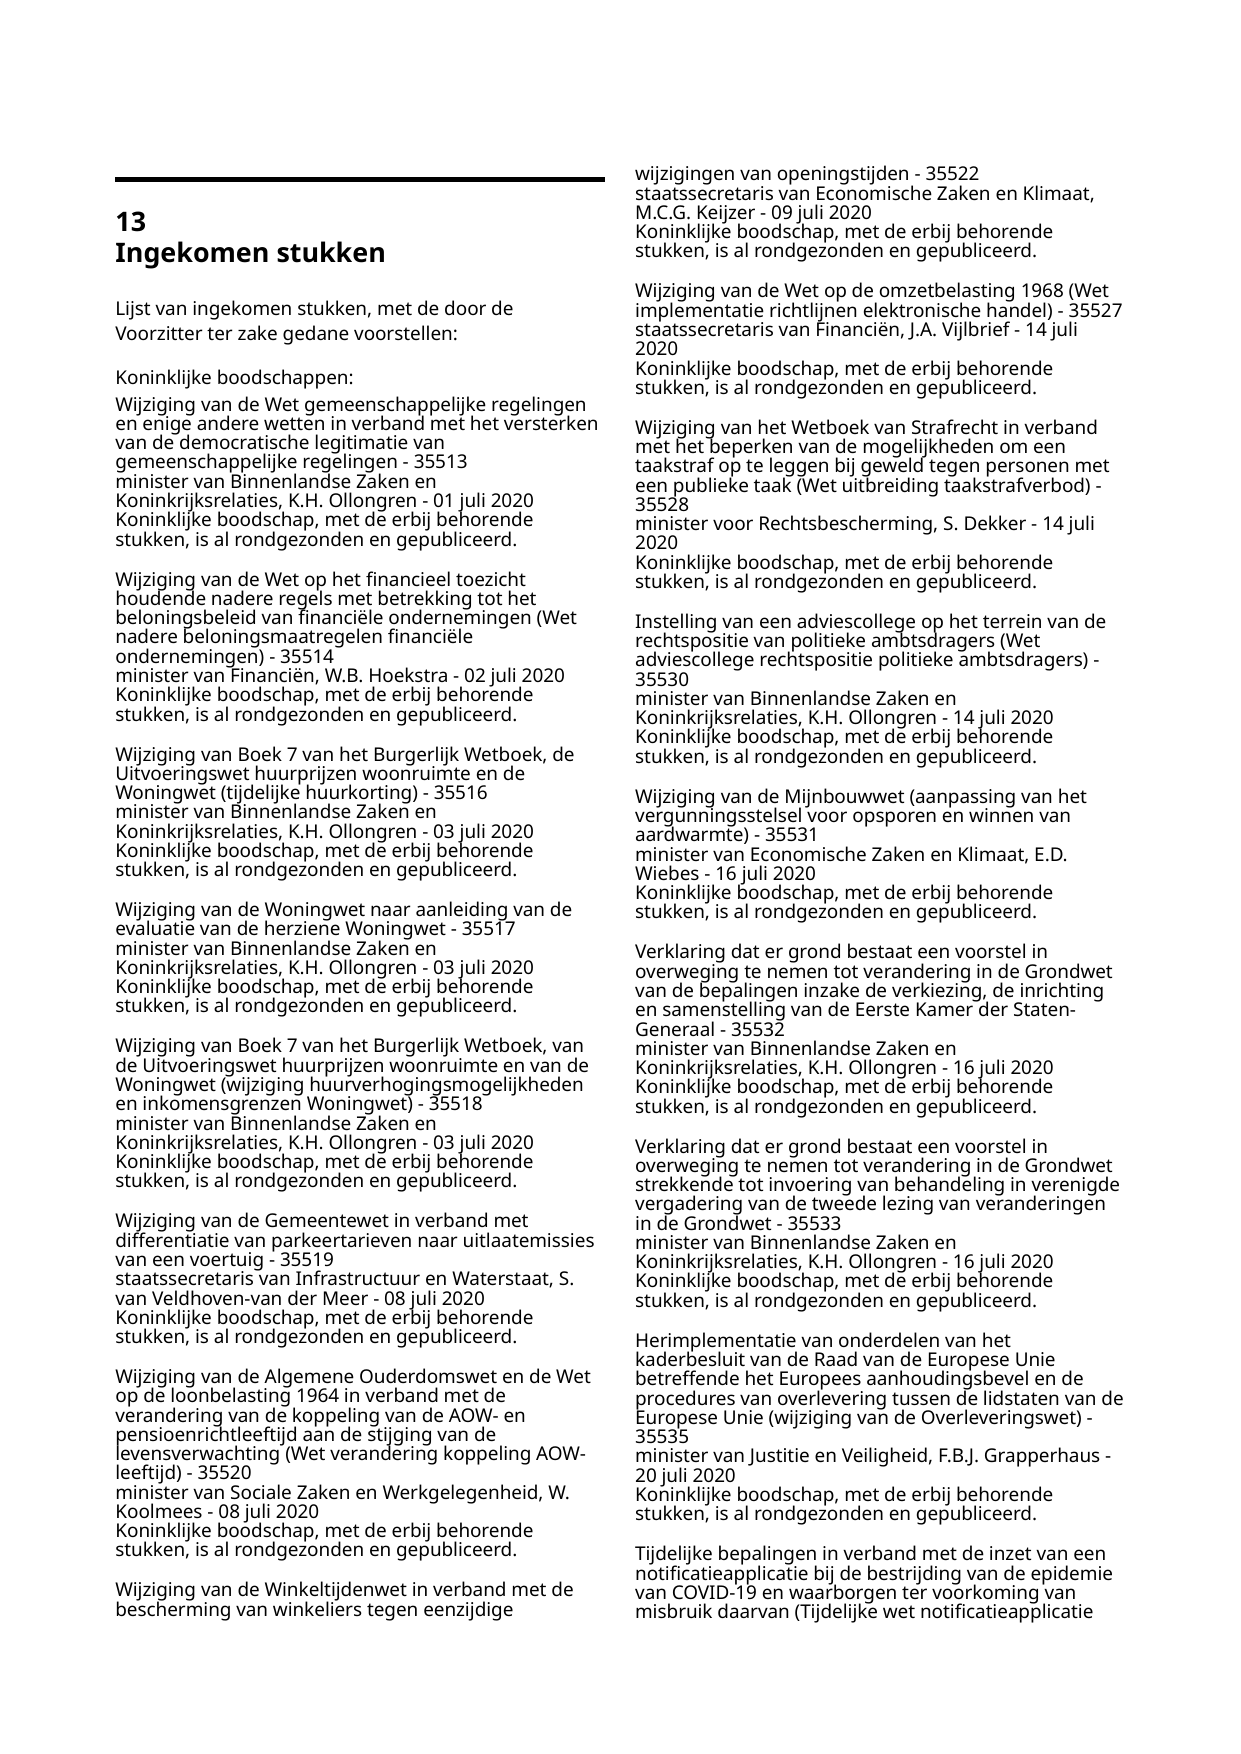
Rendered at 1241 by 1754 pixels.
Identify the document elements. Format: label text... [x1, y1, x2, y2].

text Koninklijke boodschap, met de erbij behorende stukken, is al rondgezonden en gepubliceerd. [635, 223, 1125, 262]
text Koninklijke boodschap, met de erbij behorende stukken, is al rondgezonden en gepubliceerd. [635, 1078, 1125, 1117]
text Koninklijke boodschap, met de erbij behorende stukken, is al rondgezonden en gepubliceerd. [635, 1272, 1125, 1311]
text Instelling van een adviescollege op het terrein van de rechtspositie van politieke ambtsdragers (Wet adviescollege rechtspositie politieke ambtsdragers) - 35530 [635, 613, 1125, 690]
text Wijziging van de Wet gemeenschappelijke regelingen en enige andere wetten in verband met het versterken van de democratische legitimatie van gemeenschappelijke regelingen - 35513 [115, 396, 605, 473]
text Wijziging van Boek 7 van het Burgerlijk Wetboek, de Uitvoeringswet huurprijzen woonruimte en de Woningwet (tijdelijke huurkorting) - 35516 [115, 746, 605, 803]
text Koninklijke boodschap, met de erbij behorende stukken, is al rondgezonden en gepubliceerd. [115, 842, 605, 880]
text 13 [115, 203, 605, 239]
text Wijziging van de Mijnbouwwet (aanpassing van het vergunningsstelsel voor opsporen en winnen van aardwarmte) - 35531 [635, 788, 1125, 846]
text minister van Justitie en Veiligheid, F.B.J. Grapperhaus - 20 juli 2020 [635, 1447, 1125, 1486]
text Koninklijke boodschap, met de erbij behorende stukken, is al rondgezonden en gepubliceerd. [635, 1486, 1125, 1524]
text staatssecretaris van Financiën, J.A. Vijlbrief - 14 juli 2020 [635, 321, 1125, 359]
text Tijdelijke bepalingen in verband met de inzet van een notificatieapplicatie bij de bestrijding van de epidemie van COVID-19 en waarborgen ter voorkoming van misbruik daarvan (Tijdelijke wet notificatieapplicatie [635, 1545, 1125, 1622]
text Verklaring dat er grond bestaat een voorstel in overweging te nemen tot verandering in de Grondwet strekkende tot invoering van behandeling in verenigde vergadering van de tweede lezing van veranderingen in de Grondwet - 35533 [635, 1138, 1125, 1234]
text Koninklijke boodschap, met de erbij behorende stukken, is al rondgezonden en gepubliceerd. [115, 1309, 605, 1347]
text Ingekomen stukken [115, 239, 605, 283]
text Wijziging van de Algemene Ouderdomswet en de Wet op de loonbelasting 1964 in verband met de verandering van de koppeling van de AOW- en pensioenrichtleeftijd aan de stijging van de levensverwachting (Wet verandering koppeling AOW-leeftijd) - 35520 [115, 1368, 605, 1484]
text Koninklijke boodschap, met de erbij behorende stukken, is al rondgezonden en gepubliceerd. [115, 978, 605, 1017]
text wijzigingen van openingstijden - 35522 [635, 165, 1125, 184]
text Koninklijke boodschap, met de erbij behorende stukken, is al rondgezonden en gepubliceerd. [115, 1153, 605, 1192]
text minister van Economische Zaken en Klimaat, E.D. Wiebes - 16 juli 2020 [635, 846, 1125, 884]
text Koninklijke boodschap, met de erbij behorende stukken, is al rondgezonden en gepubliceerd. [635, 554, 1125, 592]
text Wijziging van de Wet op het financieel toezicht houdende nadere regels met betrekking tot het beloningsbeleid van financiële ondernemingen (Wet nadere beloningsmaatregelen financiële ondernemingen) - 35514 [115, 571, 605, 667]
text Koninklijke boodschap, met de erbij behorende stukken, is al rondgezonden en gepubliceerd. [635, 359, 1125, 398]
text minister van Binnenlandse Zaken en Koninkrijksrelaties, K.H. Ollongren - 16 juli 2020 [635, 1040, 1125, 1078]
text minister van Binnenlandse Zaken en Koninkrijksrelaties, K.H. Ollongren - 03 juli 2020 [115, 940, 605, 978]
text staatssecretaris van Economische Zaken en Klimaat, M.C.G. Keijzer - 09 juli 2020 [635, 184, 1125, 223]
text Wijziging van de Winkeltijdenwet in verband met de bescherming van winkeliers tegen eenzijdige [115, 1581, 605, 1620]
text Wijziging van de Wet op de omzetbelasting 1968 (Wet implementatie richtlijnen elektronische handel) - 35527 [635, 282, 1125, 321]
text Verklaring dat er grond bestaat een voorstel in overweging te nemen tot verandering in de Grondwet van de bepalingen inzake de verkiezing, de inrichting en samenstelling van de Eerste Kamer der Staten-Generaal - 35532 [635, 943, 1125, 1040]
text Lijst van ingekomen stukken, met de door de Voorzitter ter zake gedane voorstellen: [115, 295, 605, 346]
text minister van Binnenlandse Zaken en Koninkrijksrelaties, K.H. Ollongren - 01 juli 2020 [115, 473, 605, 511]
text Koninklijke boodschap, met de erbij behorende stukken, is al rondgezonden en gepubliceerd. [115, 686, 605, 725]
text Koninklijke boodschappen: [115, 364, 605, 390]
text minister van Binnenlandse Zaken en Koninkrijksrelaties, K.H. Ollongren - 03 juli 2020 [115, 803, 605, 842]
text Koninklijke boodschap, met de erbij behorende stukken, is al rondgezonden en gepubliceerd. [635, 884, 1125, 923]
text minister van Binnenlandse Zaken en Koninkrijksrelaties, K.H. Ollongren - 16 juli 2020 [635, 1234, 1125, 1272]
text minister voor Rechtsbescherming, S. Dekker - 14 juli 2020 [635, 515, 1125, 554]
text minister van Financiën, W.B. Hoekstra - 02 juli 2020 [115, 667, 605, 686]
text Herimplementatie van onderdelen van het kaderbesluit van de Raad van de Europese Unie betreffende het Europees aanhoudingsbevel en de procedures van overlevering tussen de lidstaten van de Europese Unie (wijziging van de Overleveringswet) - 35535 [635, 1332, 1125, 1447]
text Koninklijke boodschap, met de erbij behorende stukken, is al rondgezonden en gepubliceerd. [115, 511, 605, 550]
text Wijziging van het Wetboek van Strafrecht in verband met het beperken van de mogelijkheden om een taakstraf op te leggen bij geweld tegen personen met een publieke taak (Wet uitbreiding taakstrafverbod) - 35528 [635, 419, 1125, 515]
text staatssecretaris van Infrastructuur en Waterstaat, S. van Veldhoven-van der Meer - 08 juli 2020 [115, 1270, 605, 1309]
text Wijziging van de Gemeentewet in verband met differentiatie van parkeertarieven naar uitlaatemissies van een voertuig - 35519 [115, 1212, 605, 1270]
text minister van Sociale Zaken en Werkgelegenheid, W. Koolmees - 08 juli 2020 [115, 1484, 605, 1522]
text Koninklijke boodschap, met de erbij behorende stukken, is al rondgezonden en gepubliceerd. [635, 728, 1125, 767]
text minister van Binnenlandse Zaken en Koninkrijksrelaties, K.H. Ollongren - 14 juli 2020 [635, 690, 1125, 728]
text Koninklijke boodschap, met de erbij behorende stukken, is al rondgezonden en gepubliceerd. [115, 1522, 605, 1561]
text Wijziging van de Woningwet naar aanleiding van de evaluatie van de herziene Woningwet - 35517 [115, 901, 605, 940]
text Wijziging van Boek 7 van het Burgerlijk Wetboek, van de Uitvoeringswet huurprijzen woonruimte en van de Woningwet (wijziging huurverhogingsmogelijkheden en inkomensgrenzen Woningwet) - 35518 [115, 1037, 605, 1114]
text minister van Binnenlandse Zaken en Koninkrijksrelaties, K.H. Ollongren - 03 juli 2020 [115, 1114, 605, 1153]
